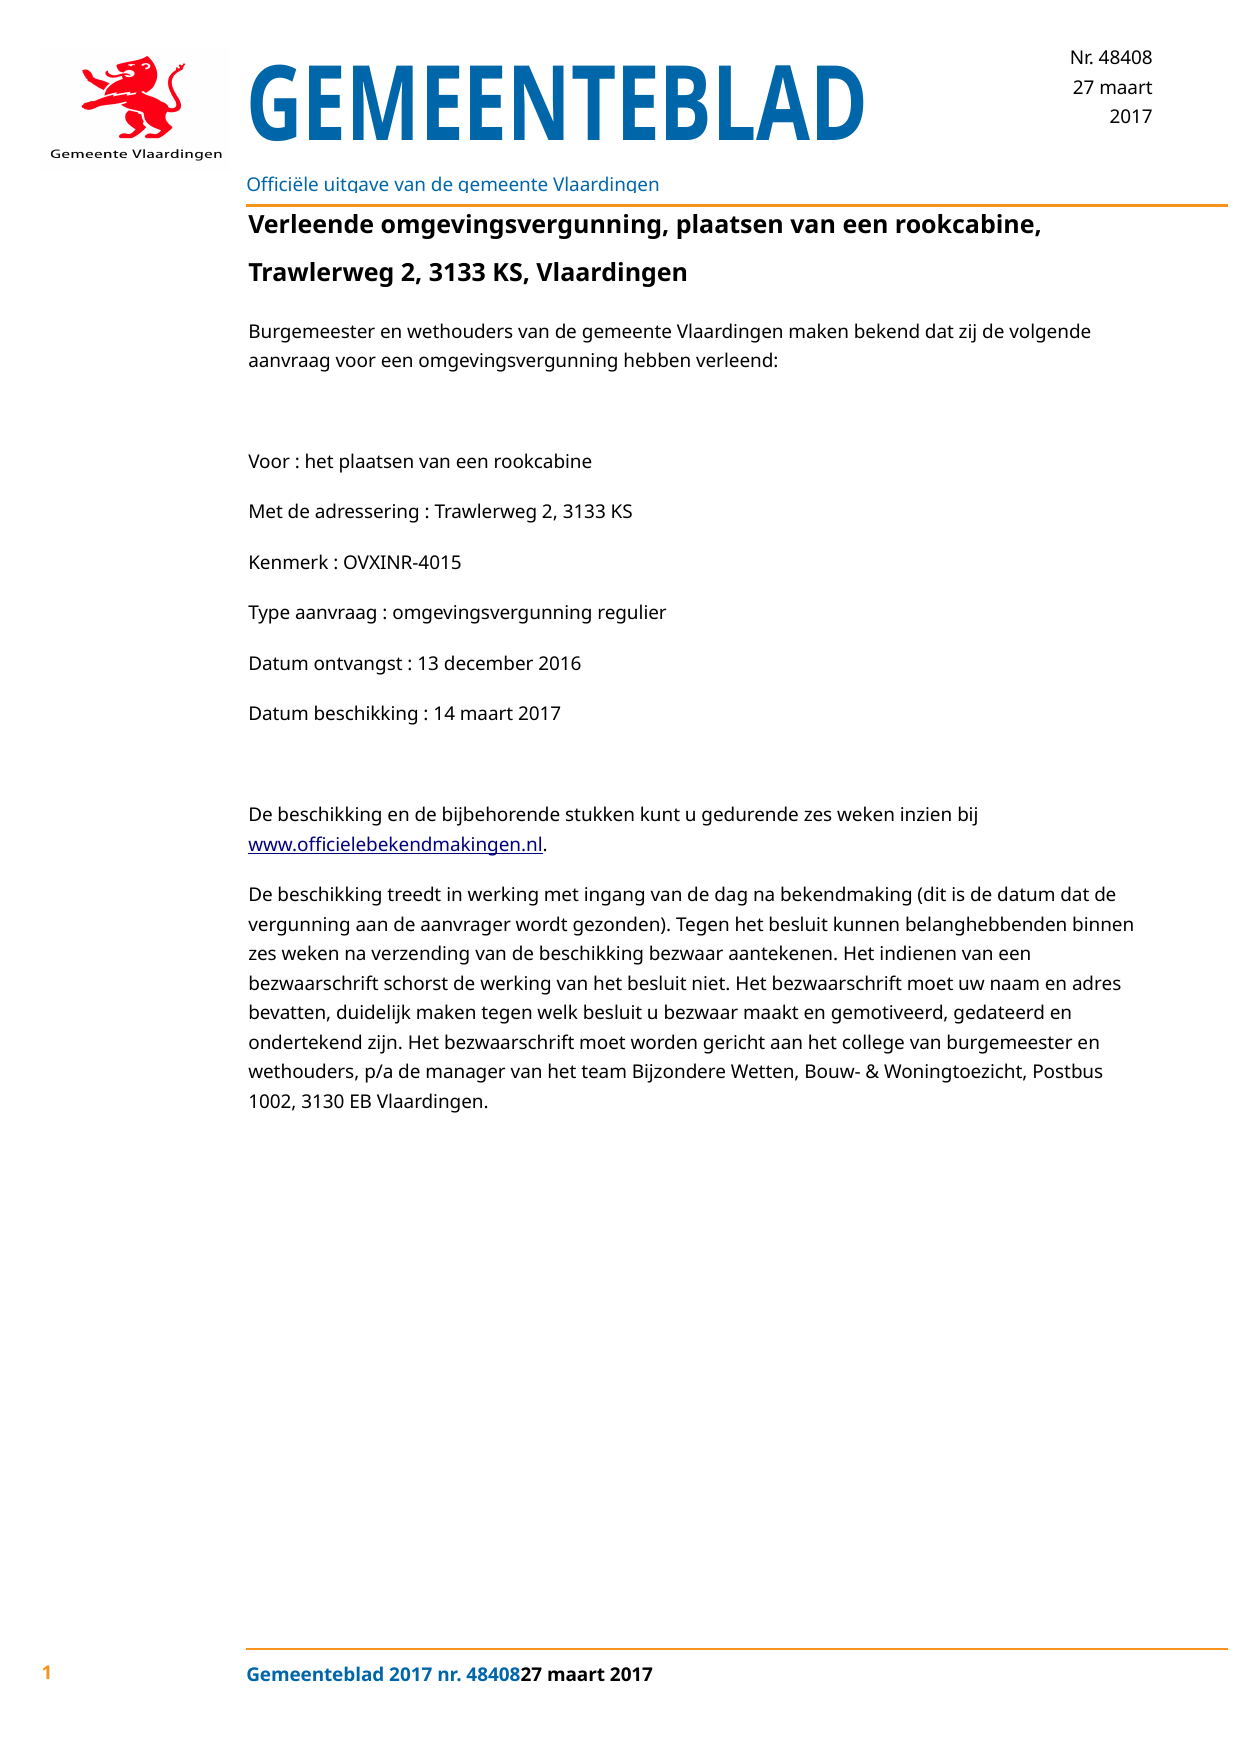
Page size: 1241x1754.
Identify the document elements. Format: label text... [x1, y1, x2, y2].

text Datum ontvangst : 13 december 2016 [248, 650, 1152, 676]
text Burgemeester en wethouders van de gemeente Vlaardingen maken bekend dat zij de volgende aanvraag voor een omgevingsvergunning hebben verleend: [248, 318, 1152, 373]
picture [41, 47, 231, 172]
text Verleende omgevingsvergunning, plaatsen van een rookcabine, Trawlerweg 2, 3133 KS, Vlaardingen [248, 207, 1152, 288]
text Met de adressering : Trawlerweg 2, 3133 KS [248, 499, 1152, 524]
text Kenmerk : OVXINR-4015 [248, 549, 1152, 575]
text Voor : het plaatsen van een rookcabine [248, 448, 1152, 474]
text Type aanvraag : omgevingsvergunning regulier [248, 599, 1152, 625]
text De beschikking en de bijbehorende stukken kunt u gedurende zes weken inzien bij www.officielebekendmakingen.nl. [248, 801, 1152, 857]
text Datum beschikking : 14 maart 2017 [248, 700, 1152, 726]
text De beschikking treedt in werking met ingang van de dag na bekendmaking (dit is de datum dat de vergunning aan de aanvrager wordt gezonden). Tegen het besluit kunnen belanghebbenden binnen zes weken na verzending van de beschikking bezwaar aantekenen. Het indienen van een bezwaarschrift schorst de werking van het besluit niet. Het bezwaarschrift moet uw naam en adres bevatten, duidelijk maken tegen welk besluit u bezwaar maakt en gemotiveerd, gedateerd en ondertekend zijn. Het bezwaarschrift moet worden gericht aan het college van burgemeester en wethouders, p/a de manager van het team Bijzondere Wetten, Bouw- & Woningtoezicht, Postbus 1002, 3130 EB Vlaardingen. [248, 881, 1152, 1114]
